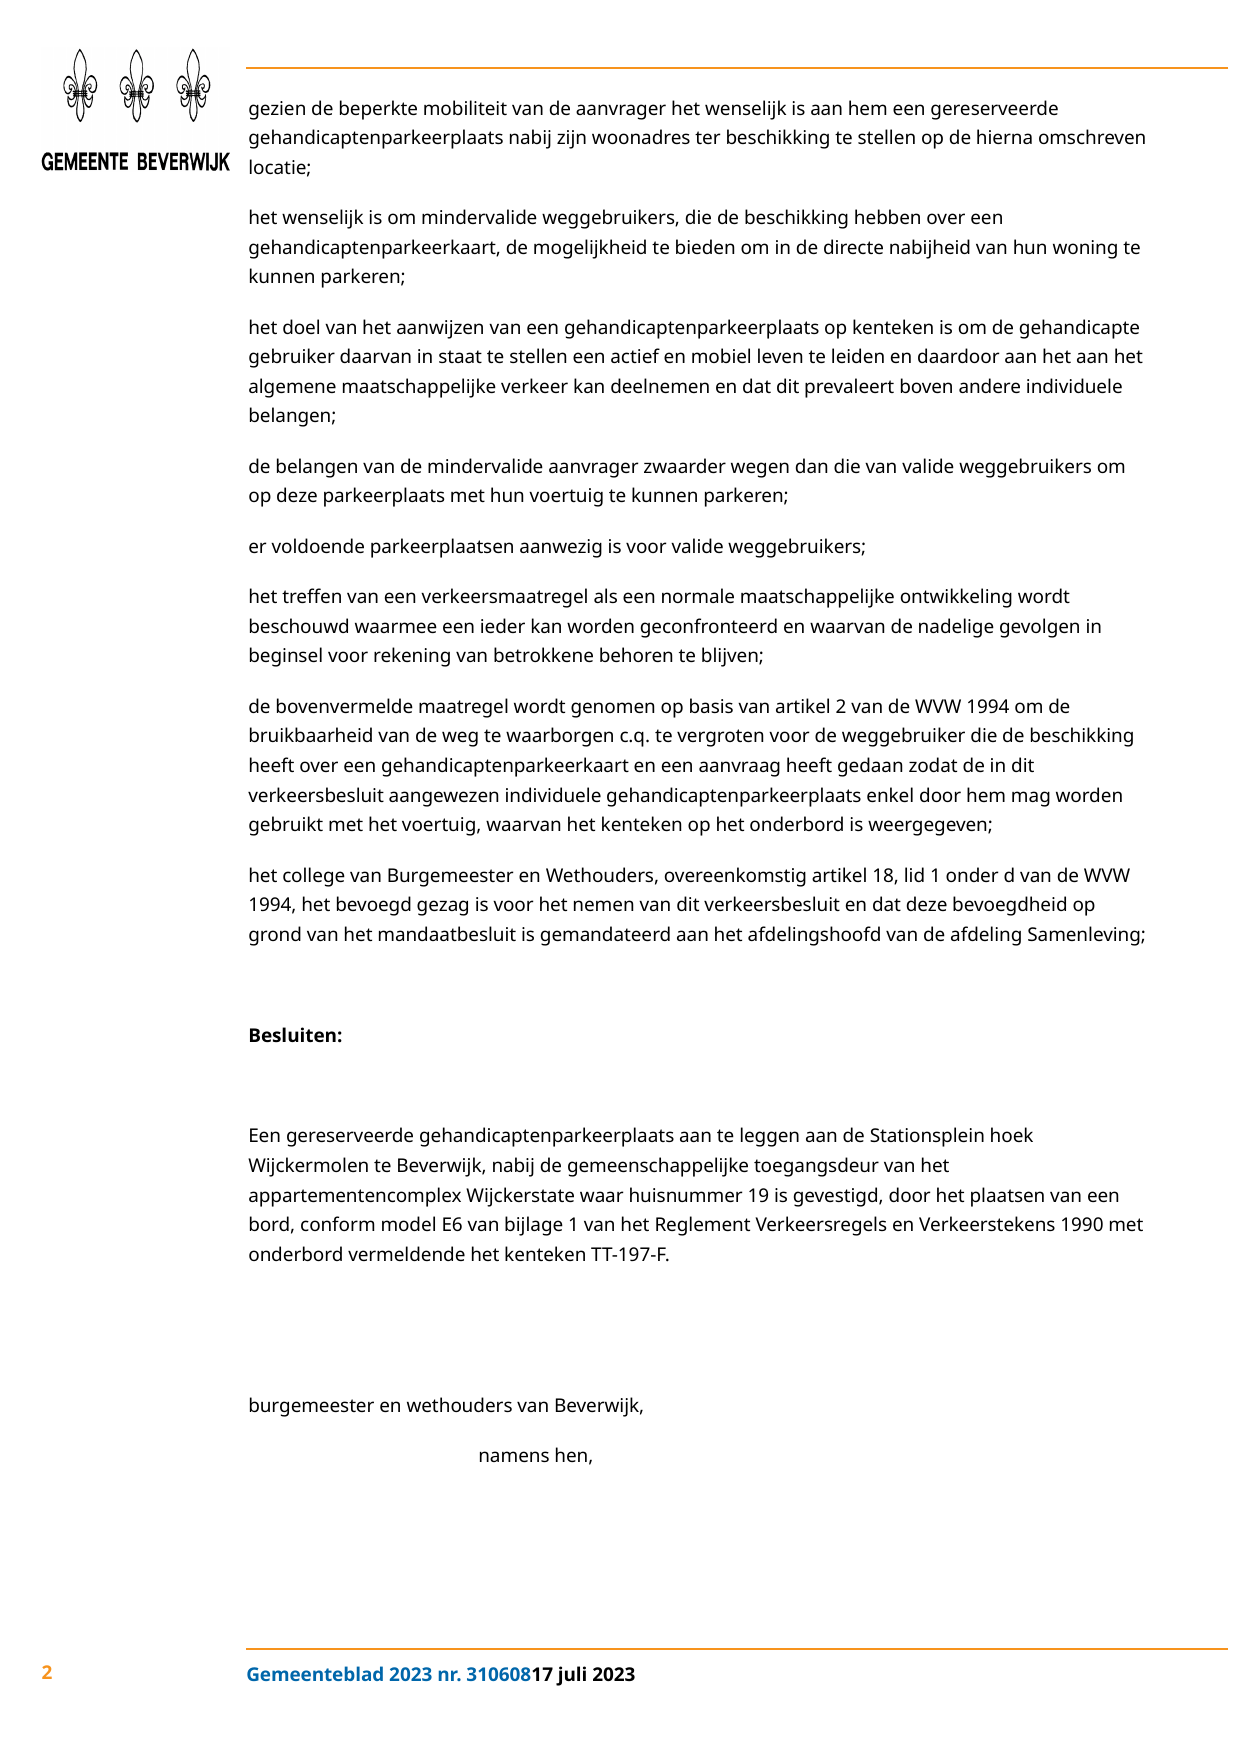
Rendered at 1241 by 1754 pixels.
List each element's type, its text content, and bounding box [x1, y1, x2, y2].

text Een gereserveerde gehandicaptenparkeerplaats aan te leggen aan de Stationsplein hoek Wijckermolen te Beverwijk, nabij de gemeenschappelijke toegangsdeur van het appartementencomplex Wijckerstate waar huisnummer 19 is gevestigd, door het plaatsen van een bord, conform model E6 van bijlage 1 van het Reglement Verkeersregels en Verkeerstekens 1990 met onderbord vermeldende het kenteken TT-197-F. [248, 1123, 1152, 1267]
text de bovenvermelde maatregel wordt genomen op basis van artikel 2 van de WVW 1994 om de bruikbaarheid van de weg te waarborgen c.q. te vergroten voor de weggebruiker die de beschikking heeft over een gehandicaptenparkeerkaart en een aanvraag heeft gedaan zodat de in dit verkeersbesluit aangewezen individuele gehandicaptenparkeerplaats enkel door hem mag worden gebruikt met het voertuig, waarvan het kenteken op het onderbord is weergegeven; [248, 693, 1152, 837]
text het college van Burgemeester en Wethouders, overeenkomstig artikel 18, lid 1 onder d van de WVW 1994, het bevoegd gezag is voor het nemen van dit verkeersbesluit en dat deze bevoegdheid op grond van het mandaatbesluit is gemandateerd aan het afdelingshoofd van de afdeling Samenleving; [248, 862, 1152, 947]
picture [41, 47, 231, 172]
text het doel van het aanwijzen van een gehandicaptenparkeerplaats op kenteken is om de gehandicapte gebruiker daarvan in staat te stellen een actief en mobiel leven te leiden en daardoor aan het aan het algemene maatschappelijke verkeer kan deelnemen en dat dit prevaleert boven andere individuele belangen; [248, 314, 1152, 428]
text het treffen van een verkeersmaatregel als een normale maatschappelijke ontwikkeling wordt beschouwd waarmee een ieder kan worden geconfronteerd en waarvan de nadelige gevolgen in beginsel voor rekening van betrokkene behoren te blijven; [248, 583, 1152, 668]
text de belangen van de mindervalide aanvrager zwaarder wegen dan die van valide weggebruikers om op deze parkeerplaats met hun voertuig te kunnen parkeren; [248, 453, 1152, 508]
text gezien de beperkte mobiliteit van de aanvrager het wenselijk is aan hem een gereserveerde gehandicaptenparkeerplaats nabij zijn woonadres ter beschikking te stellen op de hierna omschreven locatie; [248, 95, 1152, 180]
text Besluiten: [248, 1022, 1152, 1048]
text namens hen, [248, 1443, 1152, 1468]
text het wenselijk is om mindervalide weggebruikers, die de beschikking hebben over een gehandicaptenparkeerkaart, de mogelijkheid te bieden om in de directe nabijheid van hun woning te kunnen parkeren; [248, 204, 1152, 289]
text burgemeester en wethouders van Beverwijk, [248, 1392, 1152, 1418]
text er voldoende parkeerplaatsen aanwezig is voor valide weggebruikers; [248, 533, 1152, 559]
